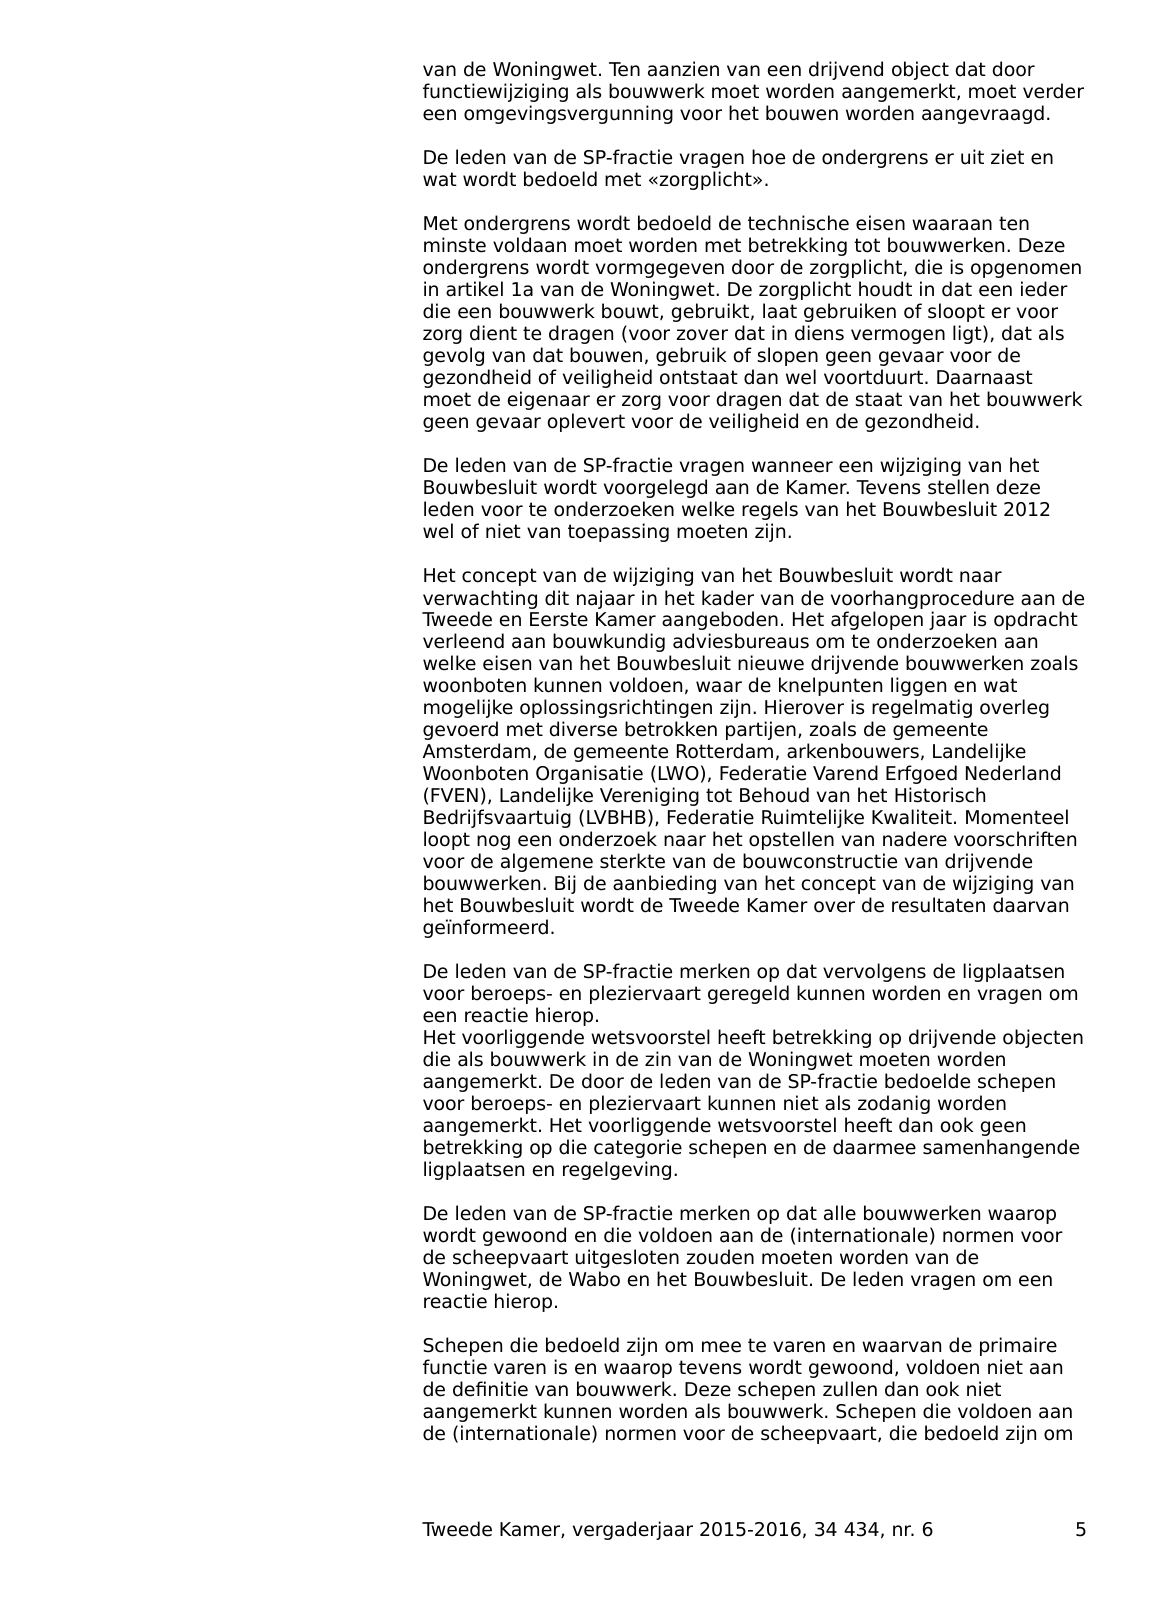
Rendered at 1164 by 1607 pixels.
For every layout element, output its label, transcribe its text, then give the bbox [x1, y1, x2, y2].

text Het voorliggende wetsvoorstel heeft betrekking op drijvende objecten die als bouwwerk in de zin van de Woningwet moeten worden aangemerkt. De door de leden van de SP-fractie bedoelde schepen voor beroeps- en pleziervaart kunnen niet als zodanig worden aangemerkt. Het voorliggende wetsvoorstel heeft dan ook geen betrekking op die categorie schepen en de daarmee samenhangende ligplaatsen en regelgeving. [422, 1027, 1087, 1181]
text Het concept van de wijziging van het Bouwbesluit wordt naar verwachting dit najaar in het kader van de voorhangprocedure aan de Tweede en Eerste Kamer aangeboden. Het afgelopen jaar is opdracht verleend aan bouwkundig adviesbureaus om te onderzoeken aan welke eisen van het Bouwbesluit nieuwe drijvende bouwwerken zoals woonboten kunnen voldoen, waar de knelpunten liggen en wat mogelijke oplossingsrichtingen zijn. Hierover is regelmatig overleg gevoerd met diverse betrokken partijen, zoals de gemeente Amsterdam, de gemeente Rotterdam, arkenbouwers, Landelijke Woonboten Organisatie (LWO), Federatie Varend Erfgoed Nederland (FVEN), Landelijke Vereniging tot Behoud van het Historisch Bedrijfsvaartuig (LVBHB), Federatie Ruimtelijke Kwaliteit. Momenteel loopt nog een onderzoek naar het opstellen van nadere voorschriften voor de algemene sterkte van de bouwconstructie van drijvende bouwwerken. Bij de aanbieding van het concept van de wijziging van het Bouwbesluit wordt de Tweede Kamer over de resultaten daarvan geïnformeerd. [422, 565, 1087, 939]
text De leden van de SP-fractie vragen hoe de ondergrens er uit ziet en wat wordt bedoeld met «zorgplicht». [422, 147, 1087, 191]
text Met ondergrens wordt bedoeld de technische eisen waaraan ten minste voldaan moet worden met betrekking tot bouwwerken. Deze ondergrens wordt vormgegeven door de zorgplicht, die is opgenomen in artikel 1a van de Woningwet. De zorgplicht houdt in dat een ieder die een bouwwerk bouwt, gebruikt, laat gebruiken of sloopt er voor zorg dient te dragen (voor zover dat in diens vermogen ligt), dat als gevolg van dat bouwen, gebruik of slopen geen gevaar voor de gezondheid of veiligheid ontstaat dan wel voortduurt. Daarnaast moet de eigenaar er zorg voor dragen dat de staat van het bouwwerk geen gevaar oplevert voor de veiligheid en de gezondheid. [422, 213, 1087, 433]
text Schepen die bedoeld zijn om mee te varen en waarvan de primaire functie varen is en waarop tevens wordt gewoond, voldoen niet aan de definitie van bouwwerk. Deze schepen zullen dan ook niet aangemerkt kunnen worden als bouwwerk. Schepen die voldoen aan de (internationale) normen voor de scheepvaart, die bedoeld zijn om [422, 1335, 1087, 1445]
text De leden van de SP-fractie merken op dat vervolgens de ligplaatsen voor beroeps- en pleziervaart geregeld kunnen worden en vragen om een reactie hierop. [422, 961, 1087, 1027]
text van de Woningwet. Ten aanzien van een drijvend object dat door functiewijziging als bouwwerk moet worden aangemerkt, moet verder een omgevingsvergunning voor het bouwen worden aangevraagd. [422, 59, 1087, 125]
text De leden van de SP-fractie vragen wanneer een wijziging van het Bouwbesluit wordt voorgelegd aan de Kamer. Tevens stellen deze leden voor te onderzoeken welke regels van het Bouwbesluit 2012 wel of niet van toepassing moeten zijn. [422, 455, 1087, 543]
text De leden van de SP-fractie merken op dat alle bouwwerken waarop wordt gewoond en die voldoen aan de (internationale) normen voor de scheepvaart uitgesloten zouden moeten worden van de Woningwet, de Wabo en het Bouwbesluit. De leden vragen om een reactie hierop. [422, 1203, 1087, 1313]
